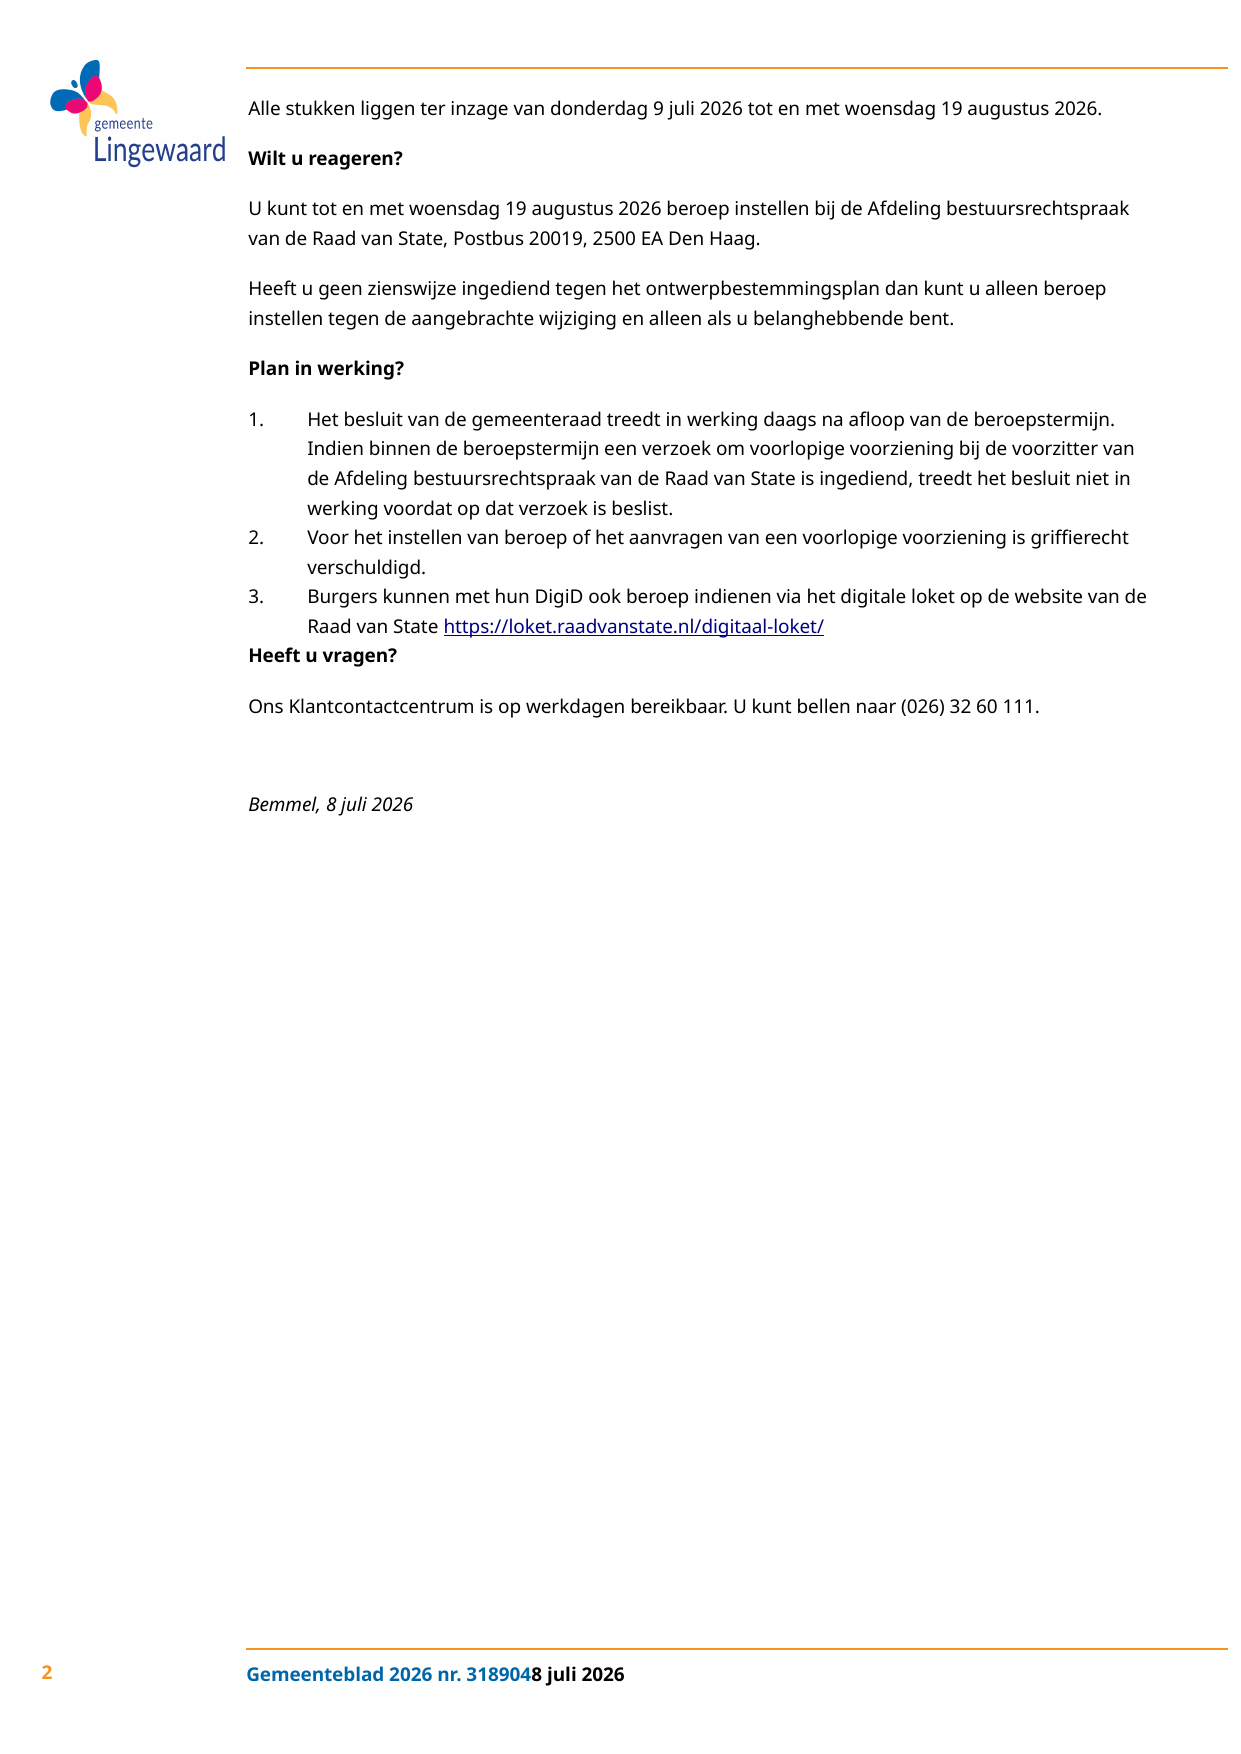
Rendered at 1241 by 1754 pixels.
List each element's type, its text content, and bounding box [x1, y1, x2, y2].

text Ons Klantcontactcentrum is op werkdagen bereikbaar. U kunt bellen naar (026) 32 60 111. [248, 693, 1152, 719]
text U kunt tot en met woensdag 19 augustus 2026 beroep instellen bij de Afdeling bestuursrechtspraak van de Raad van State, Postbus 20019, 2500 EA Den Haag. [248, 196, 1152, 251]
text Heeft u vragen? [248, 643, 1152, 668]
text Bemmel, 8 juli 2026 [248, 791, 1152, 817]
text Heeft u geen zienswijze ingediend tegen het ontwerpbestemmingsplan dan kunt u alleen beroep instellen tegen de aangebrachte wijziging en alleen als u belanghebbende bent. [248, 276, 1152, 331]
picture [41, 47, 231, 172]
list Voor het instellen van beroep of het aanvragen van een voorlopige voorziening is griffierecht verschuldigd. [248, 524, 1152, 580]
text Alle stukken liggen ter inzage van donderdag 9 juli 2026 tot en met woensdag 19 augustus 2026. [248, 95, 1152, 121]
list Het besluit van de gemeenteraad treedt in werking daags na afloop van de beroepstermijn. Indien binnen de beroepstermijn een verzoek om voorlopige voorziening bij de voorzitter van de Afdeling bestuursrechtspraak van de Raad van State is ingediend, treedt het besluit niet in werking voordat op dat verzoek is beslist. [248, 406, 1152, 521]
text Wilt u reageren? [248, 145, 1152, 171]
text Plan in werking? [248, 356, 1152, 381]
list Burgers kunnen met hun DigiD ook beroep indienen via het digitale loket op de website van de Raad van State https://loket.raadvanstate.nl/digitaal-loket/ [248, 583, 1152, 639]
